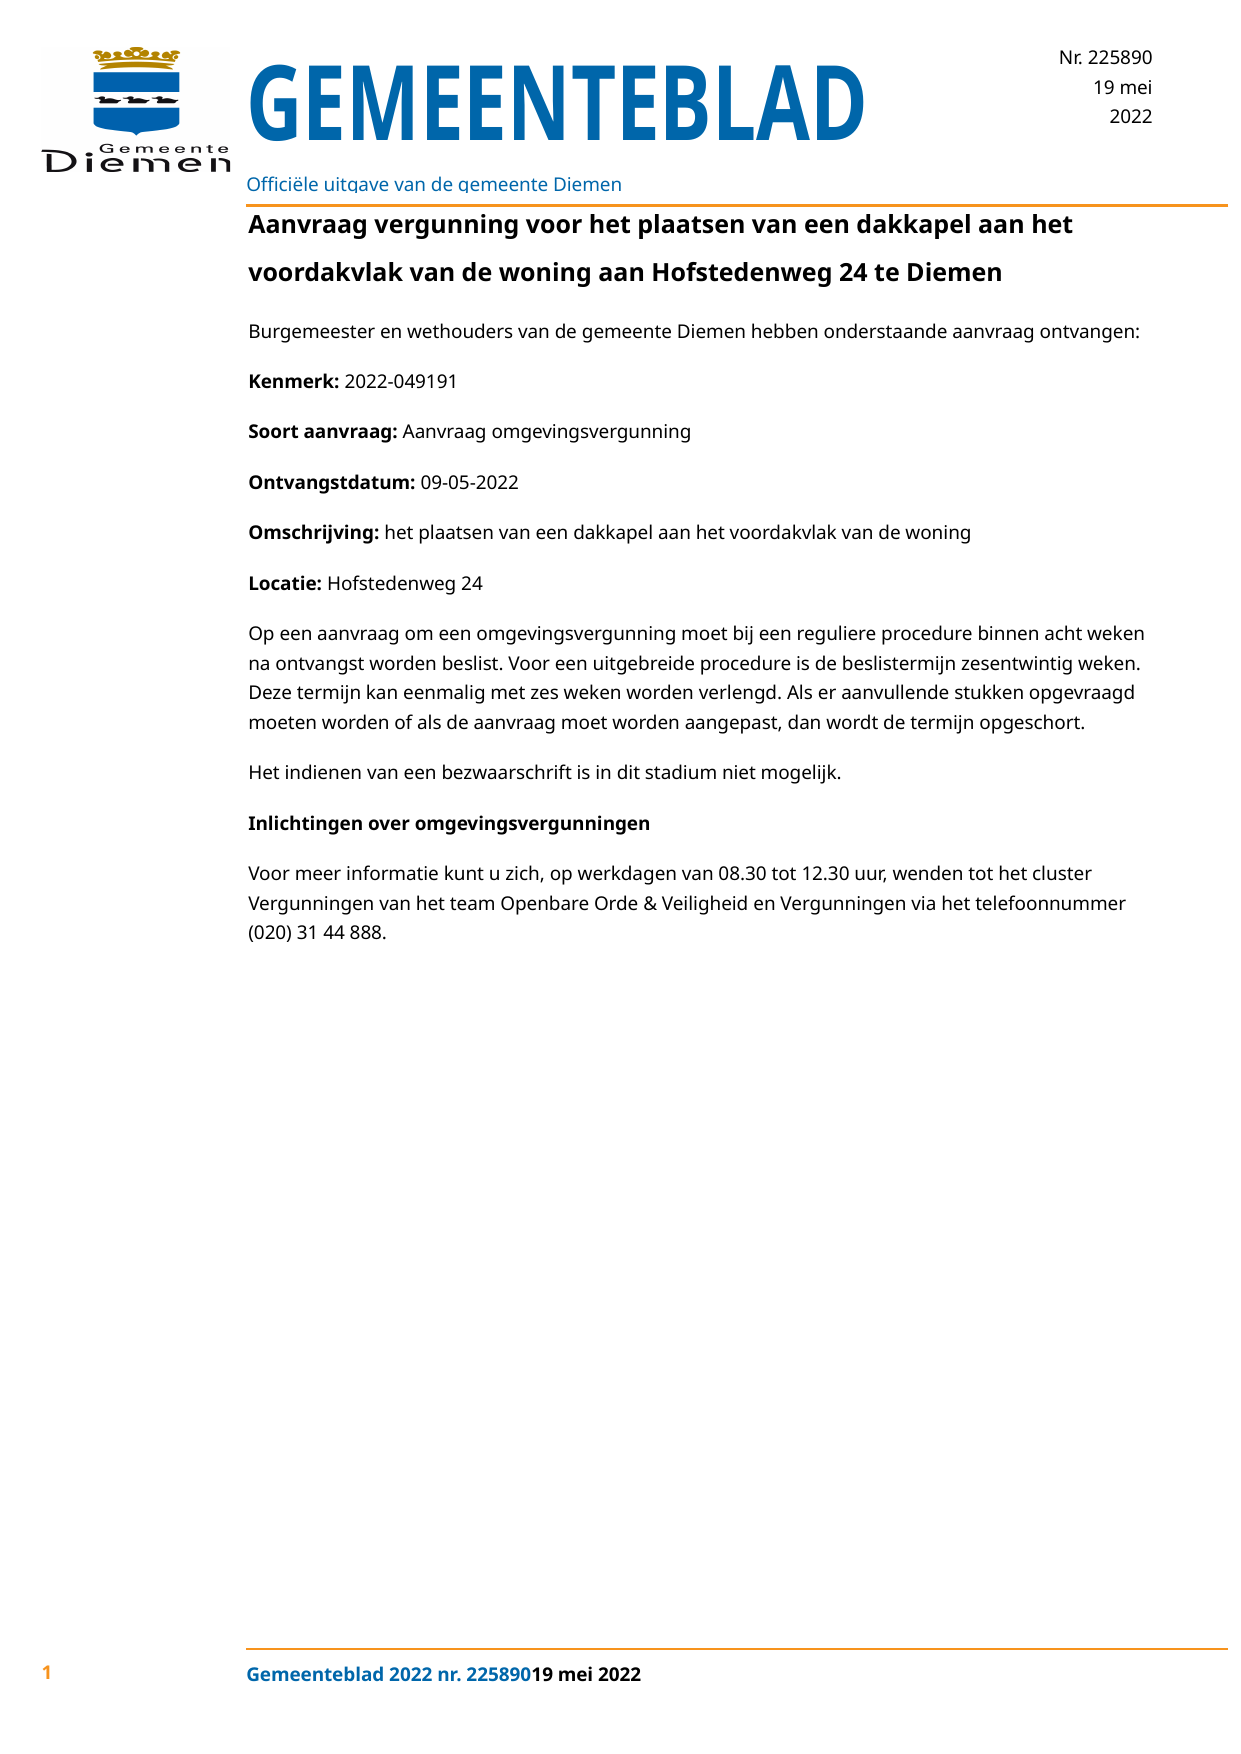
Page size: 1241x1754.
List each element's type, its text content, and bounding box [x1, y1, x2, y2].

text Inlichtingen over omgevingsvergunningen [248, 810, 1152, 836]
text Aanvraag vergunning voor het plaatsen van een dakkapel aan het voordakvlak van de woning aan Hofstedenweg 24 te Diemen [248, 207, 1152, 288]
text Voor meer informatie kunt u zich, op werkdagen van 08.30 tot 12.30 uur, wenden tot het cluster Vergunningen van het team Openbare Orde & Veiligheid en Vergunningen via het telefoonnummer (020) 31 44 888. [248, 860, 1152, 945]
text Soort aanvraag: Aanvraag omgevingsvergunning [248, 419, 1152, 444]
picture [41, 47, 231, 172]
text Burgemeester en wethouders van de gemeente Diemen hebben onderstaande aanvraag ontvangen: [248, 318, 1152, 344]
text Ontvangstdatum: 09-05-2022 [248, 469, 1152, 495]
text Op een aanvraag om een omgevingsvergunning moet bij een reguliere procedure binnen acht weken na ontvangst worden beslist. Voor een uitgebreide procedure is de beslistermijn zesentwintig weken. Deze termijn kan eenmalig met zes weken worden verlengd. Als er aanvullende stukken opgevraagd moeten worden of als de aanvraag moet worden aangepast, dan wordt de termijn opgeschort. [248, 620, 1152, 735]
text Omschrijving: het plaatsen van een dakkapel aan het voordakvlak van de woning [248, 519, 1152, 545]
text Kenmerk: 2022-049191 [248, 368, 1152, 394]
text Locatie: Hofstedenweg 24 [248, 570, 1152, 596]
text Het indienen van een bezwaarschrift is in dit stadium niet mogelijk. [248, 759, 1152, 785]
